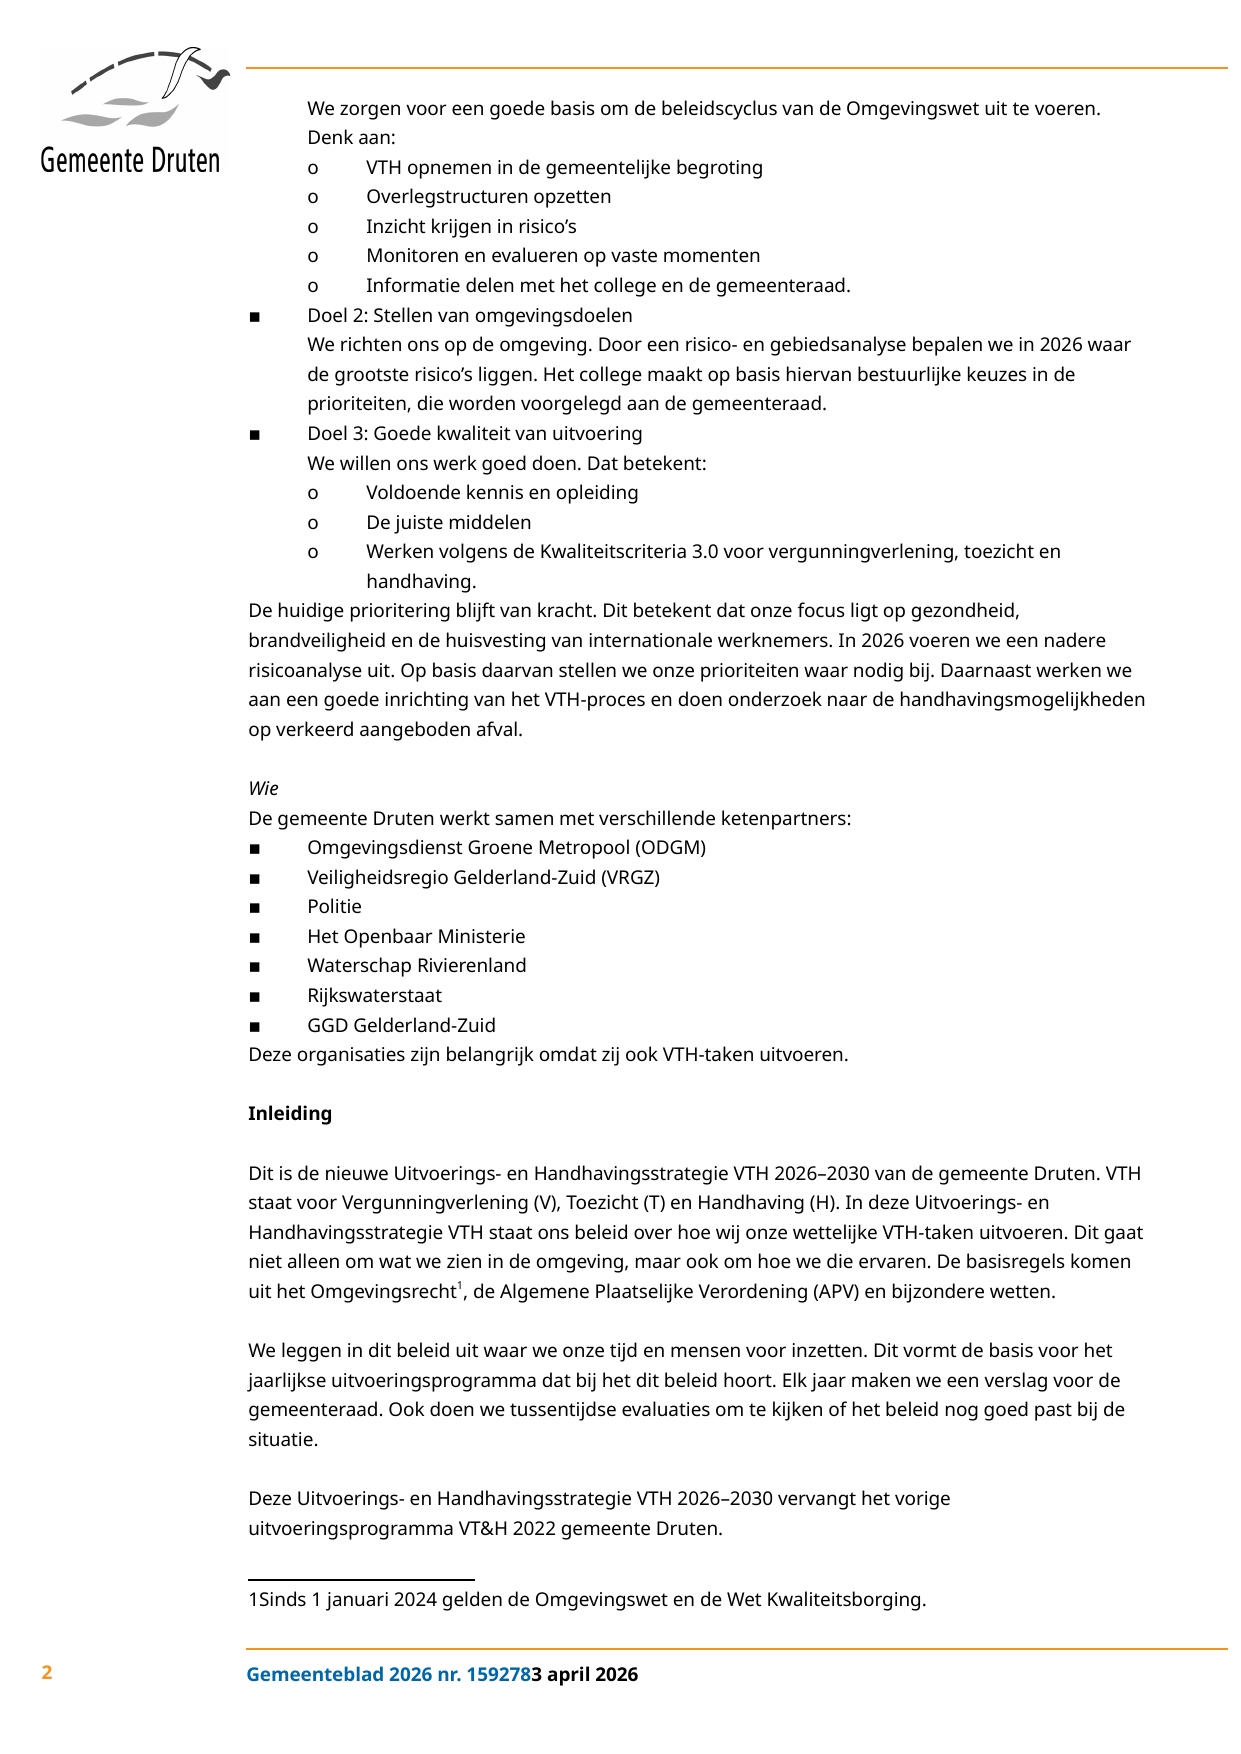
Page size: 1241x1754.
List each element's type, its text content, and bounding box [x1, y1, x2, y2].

list Doel 2: Stellen van omgevingsdoelen [248, 302, 1152, 328]
text We leggen in dit beleid uit waar we onze tijd en mensen voor inzetten. Dit vormt de basis voor het jaarlijkse uitvoeringsprogramma dat bij het dit beleid hoort. Elk jaar maken we een verslag voor de gemeenteraad. Ook doen we tussentijdse evaluaties om te kijken of het beleid nog goed past bij de situatie. [248, 1337, 1152, 1452]
list Politie [248, 893, 1152, 919]
text De huidige prioritering blijft van kracht. Dit betekent dat onze focus ligt op gezondheid, brandveiligheid en de huisvesting van internationale werknemers. In 2026 voeren we een nadere risicoanalyse uit. Op basis daarvan stellen we onze prioriteiten waar nodig bij. Daarnaast werken we aan een goede inrichting van het VTH-proces en doen onderzoek naar de handhavingsmogelijkheden op verkeerd aangeboden afval. [248, 598, 1152, 742]
text Deze Uitvoerings- en Handhavingsstrategie VTH 2026–2030 vervangt het vorige uitvoeringsprogramma VT&H 2022 gemeente Druten. [248, 1485, 1152, 1541]
list Inzicht krijgen in risico’s [307, 213, 1152, 239]
picture [41, 47, 231, 172]
list Werken volgens de Kwaliteitscriteria 3.0 voor vergunningverlening, toezicht en handhaving. [307, 538, 1152, 594]
list Het Openbaar Ministerie [248, 923, 1152, 949]
list We richten ons op de omgeving. Door een risico- en gebiedsanalyse bepalen we in 2026 waar de grootste risico’s liggen. Het college maakt op basis hiervan bestuurlijke keuzes in de prioriteiten, die worden voorgelegd aan de gemeenteraad. [248, 331, 1152, 416]
list Voldoende kennis en opleiding [307, 479, 1152, 505]
list We zorgen voor een goede basis om de beleidscyclus van de Omgevingswet uit te voeren. Denk aan: [248, 95, 1152, 150]
list Doel 3: Goede kwaliteit van uitvoering [248, 420, 1152, 446]
list Waterschap Rivierenland [248, 953, 1152, 978]
text Deze organisaties zijn belangrijk omdat zij ook VTH-taken uitvoeren. [248, 1041, 1152, 1067]
list VTH opnemen in de gemeentelijke begroting [307, 154, 1152, 180]
list Overlegstructuren opzetten [307, 183, 1152, 209]
text Dit is de nieuwe Uitvoerings- en Handhavingsstrategie VTH 2026–2030 van de gemeente Druten. VTH staat voor Vergunningverlening (V), Toezicht (T) en Handhaving (H). In deze Uitvoerings- en Handhavingsstrategie VTH staat ons beleid over hoe wij onze wettelijke VTH-taken uitvoeren. Dit gaat niet alleen om wat we zien in de omgeving, maar ook om hoe we die ervaren. De basisregels komen uit het Omgevingsrecht, de Algemene Plaatselijke Verordening (APV) en bijzondere wetten. [248, 1160, 1152, 1304]
list De juiste middelen [307, 509, 1152, 535]
text De gemeente Druten werkt samen met verschillende ketenpartners: [248, 805, 1152, 831]
list Informatie delen met het college en de gemeenteraad. [307, 272, 1152, 298]
list Rijkswaterstaat [248, 982, 1152, 1008]
text Wie [248, 775, 1152, 801]
list Veiligheidsregio Gelderland-Zuid (VRGZ) [248, 864, 1152, 890]
list Monitoren en evalueren op vaste momenten [307, 243, 1152, 268]
text Inleiding [248, 1101, 1152, 1126]
list Omgevingsdienst Groene Metropool (ODGM) [248, 834, 1152, 860]
text Sinds 1 januari 2024 gelden de Omgevingswet en de Wet Kwaliteitsborging. [248, 1586, 1152, 1612]
list GGD Gelderland-Zuid [248, 1012, 1152, 1038]
list We willen ons werk goed doen. Dat betekent: [248, 450, 1152, 476]
